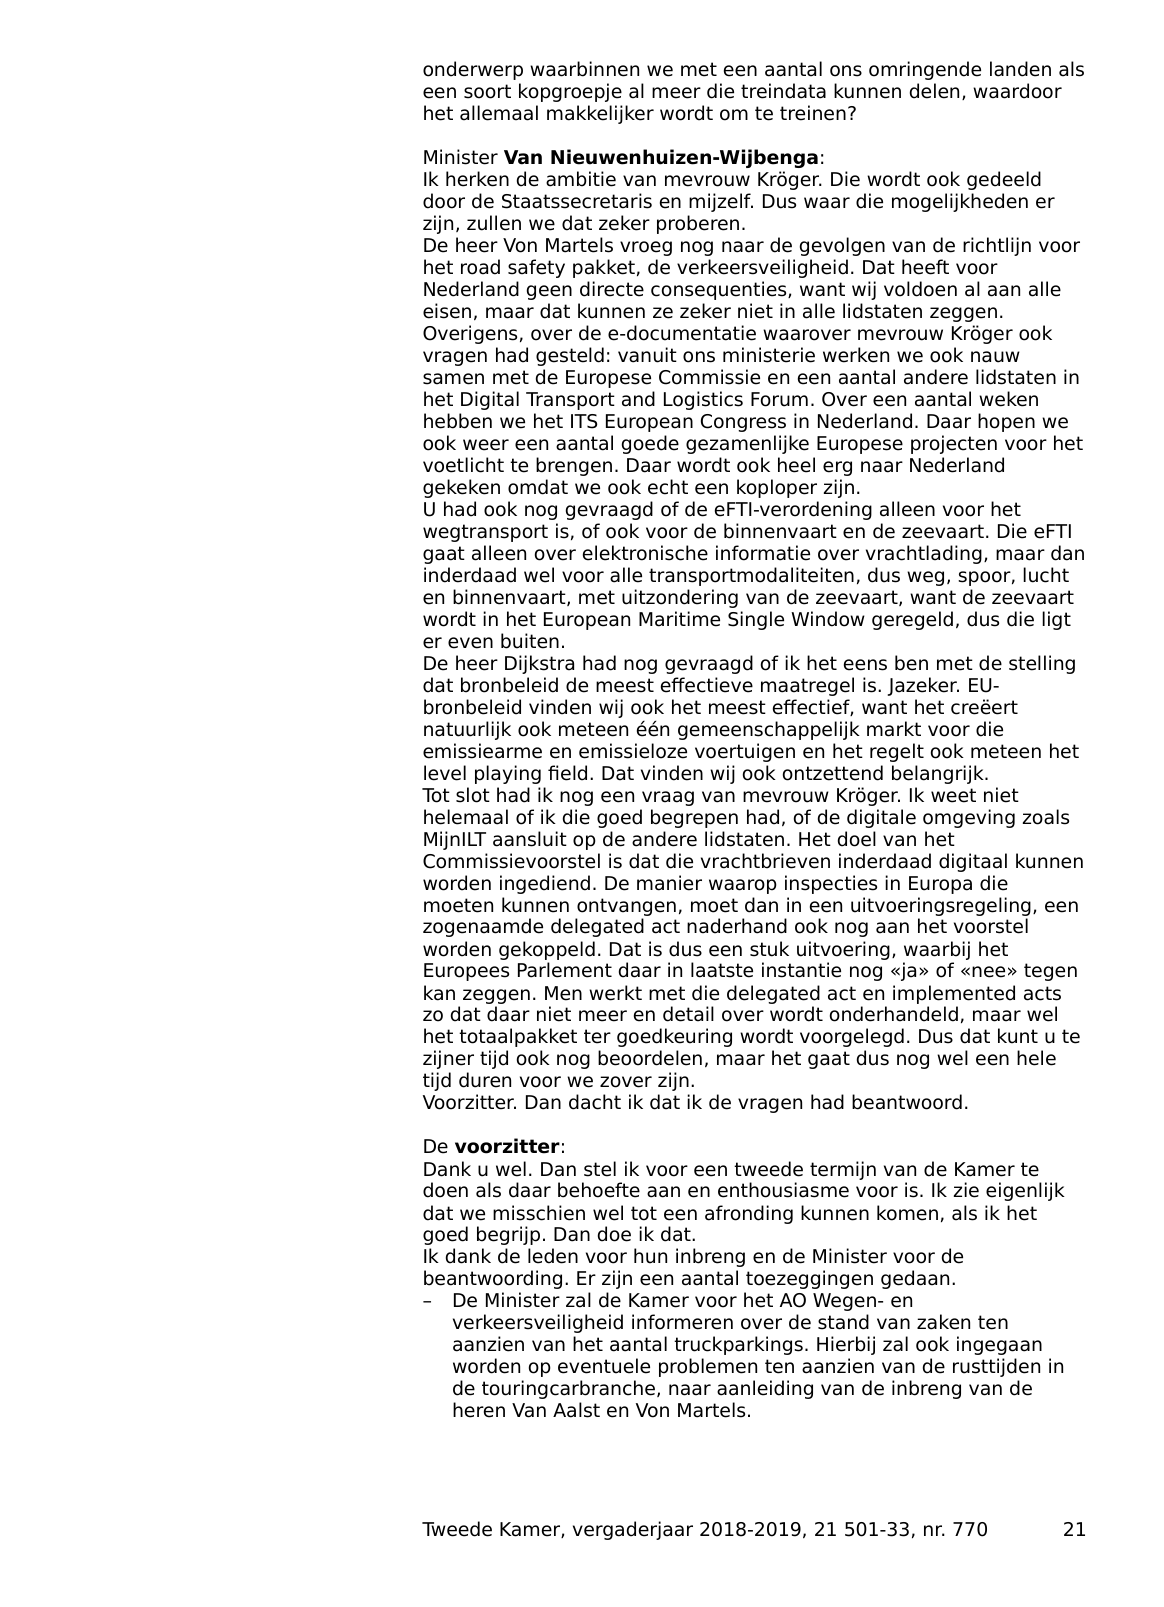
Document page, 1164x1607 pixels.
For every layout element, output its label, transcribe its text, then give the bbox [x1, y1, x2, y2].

text – De Minister zal de Kamer voor het AO Wegen- en verkeersveiligheid informeren over de stand van zaken ten aanzien van het aantal truckparkings. Hierbij zal ook ingegaan worden op eventuele problemen ten aanzien van de rusttijden in de touringcarbranche, naar aanleiding van de inbreng van de heren Van Aalst en Von Martels. [422, 1290, 1087, 1422]
text Overigens, over de e-documentatie waarover mevrouw Kröger ook vragen had gesteld: vanuit ons ministerie werken we ook nauw samen met de Europese Commissie en een aantal andere lidstaten in het Digital Transport and Logistics Forum. Over een aantal weken hebben we het ITS European Congress in Nederland. Daar hopen we ook weer een aantal goede gezamenlijke Europese projecten voor het voetlicht te brengen. Daar wordt ook heel erg naar Nederland gekeken omdat we ook echt een koploper zijn. [422, 323, 1087, 499]
text U had ook nog gevraagd of de eFTI-verordening alleen voor het wegtransport is, of ook voor de binnenvaart en de zeevaart. Die eFTI gaat alleen over elektronische informatie over vrachtlading, maar dan inderdaad wel voor alle transportmodaliteiten, dus weg, spoor, lucht en binnenvaart, met uitzondering van de zeevaart, want de zeevaart wordt in het European Maritime Single Window geregeld, dus die ligt er even buiten. [422, 499, 1087, 653]
text Tot slot had ik nog een vraag van mevrouw Kröger. Ik weet niet helemaal of ik die goed begrepen had, of de digitale omgeving zoals MijnILT aansluit op de andere lidstaten. Het doel van het Commissievoorstel is dat die vrachtbrieven inderdaad digitaal kunnen worden ingediend. De manier waarop inspecties in Europa die moeten kunnen ontvangen, moet dan in een uitvoeringsregeling, een zogenaamde delegated act naderhand ook nog aan het voorstel worden gekoppeld. Dat is dus een stuk uitvoering, waarbij het Europees Parlement daar in laatste instantie nog «ja» of «nee» tegen kan zeggen. Men werkt met die delegated act en implemented acts zo dat daar niet meer en detail over wordt onderhandeld, maar wel het totaalpakket ter goedkeuring wordt voorgelegd. Dus dat kunt u te zijner tijd ook nog beoordelen, maar het gaat dus nog wel een hele tijd duren voor we zover zijn. [422, 784, 1087, 1092]
text Ik herken de ambitie van mevrouw Kröger. Die wordt ook gedeeld door de Staatssecretaris en mijzelf. Dus waar die mogelijkheden er zijn, zullen we dat zeker proberen. [422, 169, 1087, 235]
text De voorzitter: [422, 1136, 1087, 1158]
text De heer Dijkstra had nog gevraagd of ik het eens ben met de stelling dat bronbeleid de meest effectieve maatregel is. Jazeker. EU-bronbeleid vinden wij ook het meest effectief, want het creëert natuurlijk ook meteen één gemeenschappelijk markt voor die emissiearme en emissieloze voertuigen en het regelt ook meteen het level playing field. Dat vinden wij ook ontzettend belangrijk. [422, 653, 1087, 784]
text Dank u wel. Dan stel ik voor een tweede termijn van de Kamer te doen als daar behoefte aan en enthousiasme voor is. Ik zie eigenlijk dat we misschien wel tot een afronding kunnen komen, als ik het goed begrijp. Dan doe ik dat. [422, 1158, 1087, 1246]
text Minister Van Nieuwenhuizen-Wijbenga: [422, 147, 1087, 169]
text Ik dank de leden voor hun inbreng en de Minister voor de beantwoording. Er zijn een aantal toezeggingen gedaan. [422, 1246, 1087, 1290]
text De heer Von Martels vroeg nog naar de gevolgen van de richtlijn voor het road safety pakket, de verkeersveiligheid. Dat heeft voor Nederland geen directe consequenties, want wij voldoen al aan alle eisen, maar dat kunnen ze zeker niet in alle lidstaten zeggen. [422, 235, 1087, 323]
text onderwerp waarbinnen we met een aantal ons omringende landen als een soort kopgroepje al meer die treindata kunnen delen, waardoor het allemaal makkelijker wordt om te treinen? [422, 59, 1087, 125]
text Voorzitter. Dan dacht ik dat ik de vragen had beantwoord. [422, 1092, 1087, 1114]
